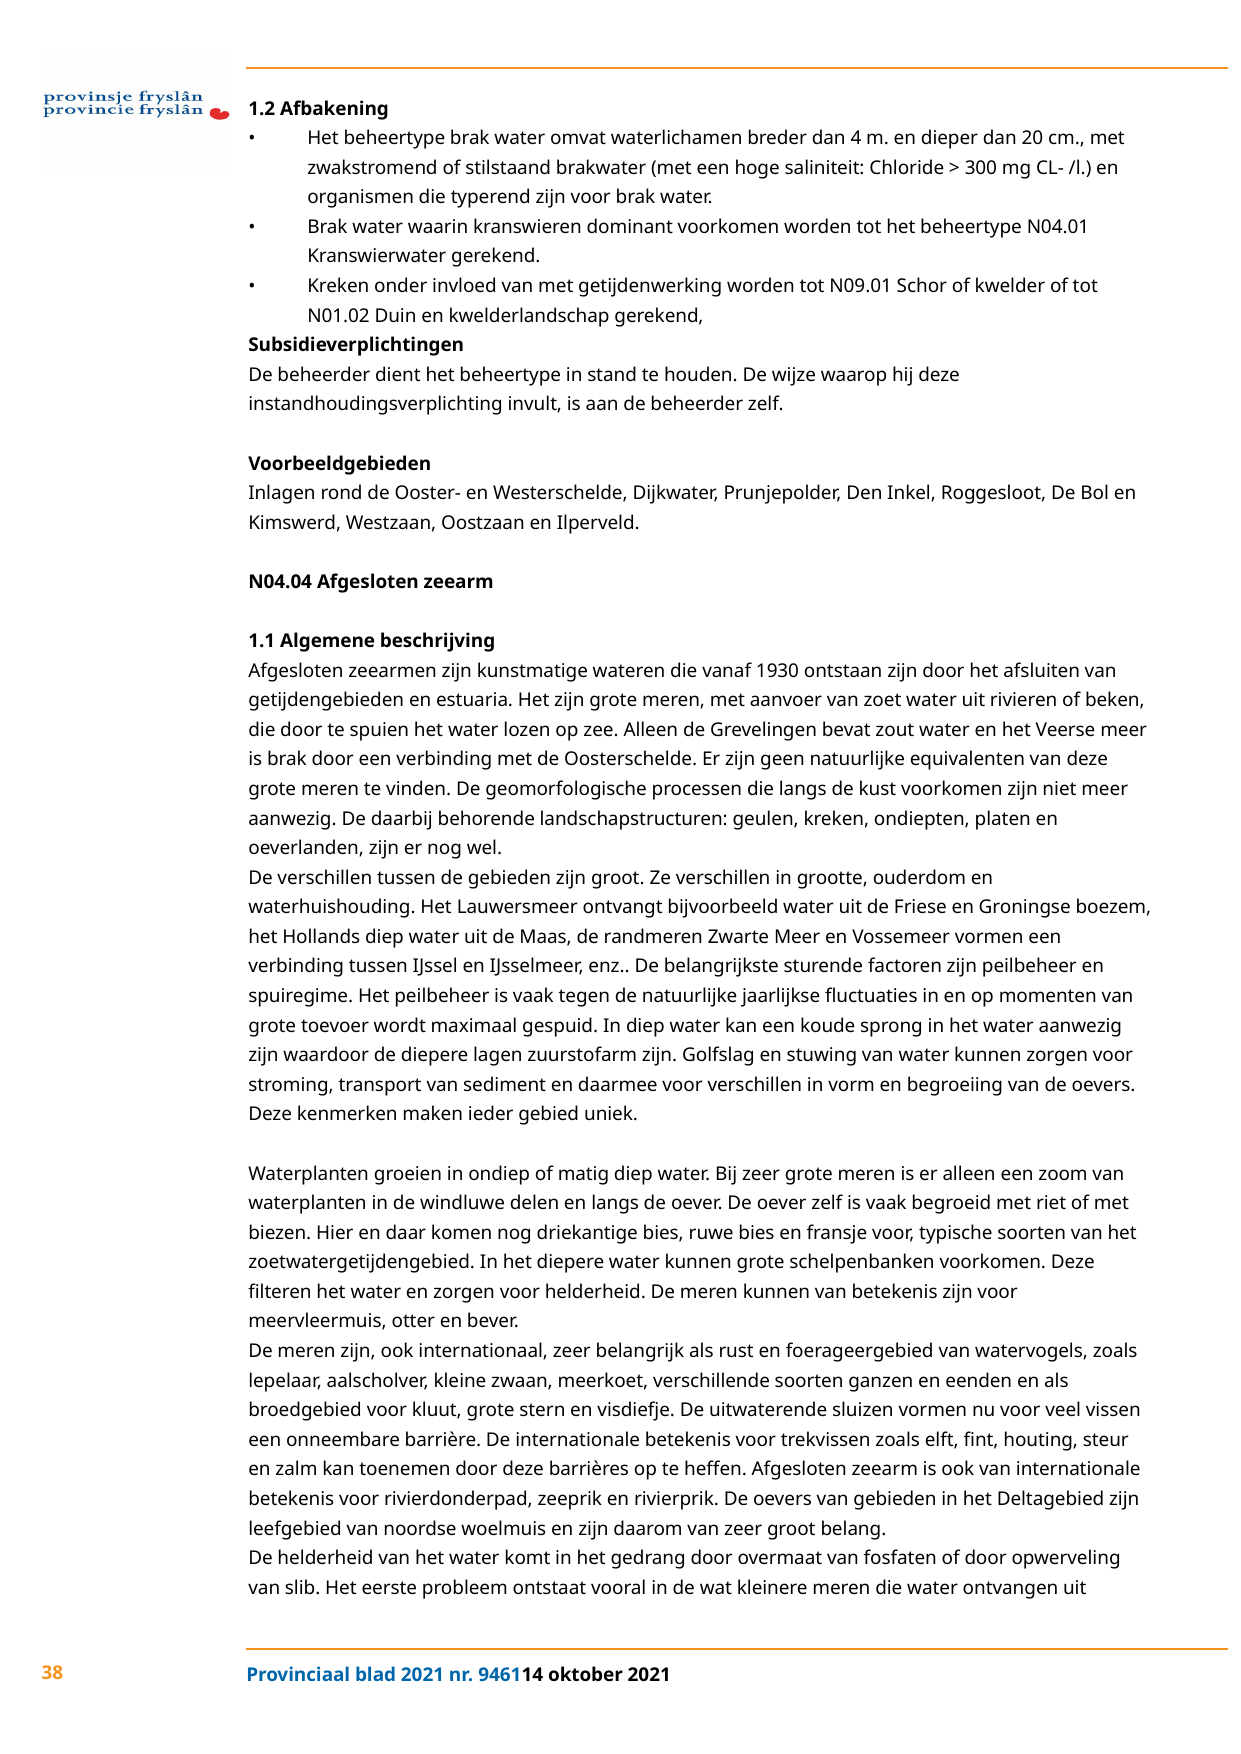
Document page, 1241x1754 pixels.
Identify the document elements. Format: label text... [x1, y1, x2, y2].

text 1.2 Afbakening [248, 95, 1152, 121]
list Brak water waarin kranswieren dominant voorkomen worden tot het beheertype N04.01 Kranswierwater gerekend. [248, 213, 1152, 268]
text Subsidieverplichtingen [248, 331, 1152, 357]
list Kreken onder invloed van met getijdenwerking worden tot N09.01 Schor of kwelder of tot N01.02 Duin en kwelderlandschap gerekend, [248, 272, 1152, 328]
text De meren zijn, ook internationaal, zeer belangrijk als rust en foerageergebied van watervogels, zoals lepelaar, aalscholver, kleine zwaan, meerkoet, verschillende soorten ganzen en eenden en als broedgebied voor kluut, grote stern en visdiefje. De uitwaterende sluizen vormen nu voor veel vissen een onneembare barrière. De internationale betekenis voor trekvissen zoals elft, fint, houting, steur en zalm kan toenemen door deze barrières op te heffen. Afgesloten zeearm is ook van internationale betekenis voor rivierdonderpad, zeeprik en rivierprik. De oevers van gebieden in het Deltagebied zijn leefgebied van noordse woelmuis en zijn daarom van zeer groot belang. [248, 1337, 1152, 1541]
text De verschillen tussen de gebieden zijn groot. Ze verschillen in grootte, ouderdom en waterhuishouding. Het Lauwersmeer ontvangt bijvoorbeeld water uit de Friese en Groningse boezem, het Hollands diep water uit de Maas, de randmeren Zwarte Meer en Vossemeer vormen een verbinding tussen IJssel en IJsselmeer, enz.. De belangrijkste sturende factoren zijn peilbeheer en spuiregime. Het peilbeheer is vaak tegen de natuurlijke jaarlijkse fluctuaties in en op momenten van grote toevoer wordt maximaal gespuid. In diep water kan een koude sprong in het water aanwezig zijn waardoor de diepere lagen zuurstofarm zijn. Golfslag en stuwing van water kunnen zorgen voor stroming, transport van sediment en daarmee voor verschillen in vorm en begroeiing van de oevers. Deze kenmerken maken ieder gebied uniek. [248, 864, 1152, 1126]
list Het beheertype brak water omvat waterlichamen breder dan 4 m. en dieper dan 20 cm., met zwakstromend of stilstaand brakwater (met een hoge saliniteit: Chloride > 300 mg CL- /l.) en organismen die typerend zijn voor brak water. [248, 124, 1152, 209]
text Waterplanten groeien in ondiep of matig diep water. Bij zeer grote meren is er alleen een zoom van waterplanten in de windluwe delen en langs de oever. De oever zelf is vaak begroeid met riet of met biezen. Hier en daar komen nog driekantige bies, ruwe bies en fransje voor, typische soorten van het zoetwatergetijdengebied. In het diepere water kunnen grote schelpenbanken voorkomen. Deze filteren het water en zorgen voor helderheid. De meren kunnen van betekenis zijn voor meervleermuis, otter en bever. [248, 1160, 1152, 1333]
text 1.1 Algemene beschrijving [248, 627, 1152, 653]
text Afgesloten zeearmen zijn kunstmatige wateren die vanaf 1930 ontstaan zijn door het afsluiten van getijdengebieden en estuaria. Het zijn grote meren, met aanvoer van zoet water uit rivieren of beken, die door te spuien het water lozen op zee. Alleen de Grevelingen bevat zout water en het Veerse meer is brak door een verbinding met de Oosterschelde. Er zijn geen natuurlijke equivalenten van deze grote meren te vinden. De geomorfologische processen die langs de kust voorkomen zijn niet meer aanwezig. De daarbij behorende landschapstructuren: geulen, kreken, ondiepten, platen en oeverlanden, zijn er nog wel. [248, 657, 1152, 860]
text De beheerder dient het beheertype in stand te houden. De wijze waarop hij deze instandhoudingsverplichting invult, is aan de beheerder zelf. [248, 361, 1152, 416]
text Voorbeeldgebieden [248, 450, 1152, 476]
picture [41, 47, 231, 172]
text Inlagen rond de Ooster- en Westerschelde, Dijkwater, Prunjepolder, Den Inkel, Roggesloot, De Bol en Kimswerd, Westzaan, Oostzaan en Ilperveld. [248, 479, 1152, 535]
text De helderheid van het water komt in het gedrang door overmaat van fosfaten of door opwerveling van slib. Het eerste probleem ontstaat vooral in de wat kleinere meren die water ontvangen uit [248, 1544, 1152, 1600]
text N04.04 Afgesloten zeearm [248, 568, 1152, 594]
